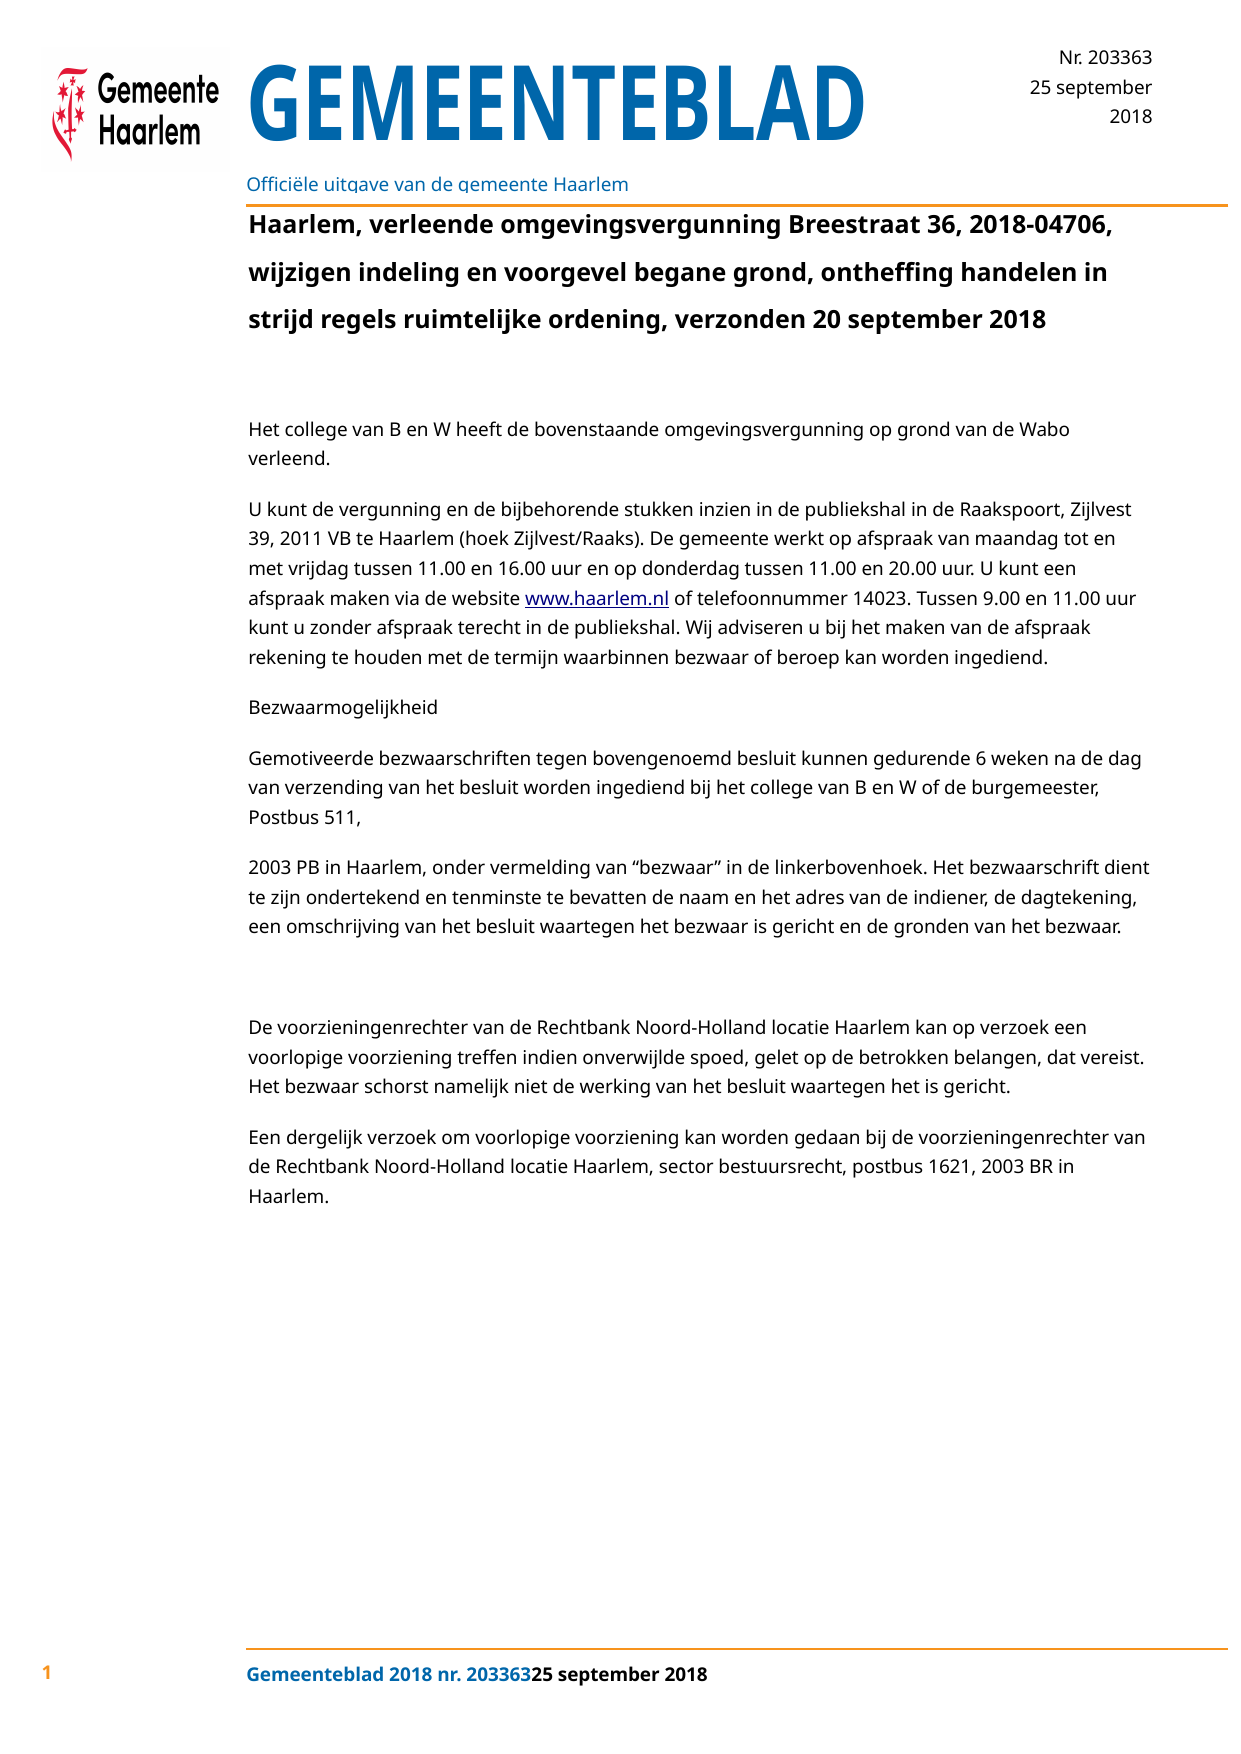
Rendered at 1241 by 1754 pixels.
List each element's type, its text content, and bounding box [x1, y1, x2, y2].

text Een dergelijk verzoek om voorlopige voorziening kan worden gedaan bij de voorzieningenrechter van de Rechtbank Noord-Holland locatie Haarlem, sector bestuursrecht, postbus 1621, 2003 BR in Haarlem. [248, 1124, 1152, 1209]
text U kunt de vergunning en de bijbehorende stukken inzien in de publiekshal in de Raakspoort, Zijlvest 39, 2011 VB te Haarlem (hoek Zijlvest/Raaks). De gemeente werkt op afspraak van maandag tot en met vrijdag tussen 11.00 en 16.00 uur en op donderdag tussen 11.00 en 20.00 uur. U kunt een afspraak maken via de website www.haarlem.nl of telefoonnummer 14023. Tussen 9.00 en 11.00 uur kunt u zonder afspraak terecht in de publiekshal. Wij adviseren u bij het maken van de afspraak rekening te houden met de termijn waarbinnen bezwaar of beroep kan worden ingediend. [248, 496, 1152, 669]
picture [41, 47, 231, 172]
text Gemotiveerde bezwaarschriften tegen bovengenoemd besluit kunnen gedurende 6 weken na de dag van verzending van het besluit worden ingediend bij het college van B en W of de burgemeester, Postbus 511, [248, 745, 1152, 829]
text Bezwaarmogelijkheid [248, 694, 1152, 720]
text 2003 PB in Haarlem, onder vermelding van “bezwaar” in de linkerbovenhoek. Het bezwaarschrift dient te zijn ondertekend en tenminste te bevatten de naam en het adres van de indiener, de dagtekening, een omschrijving van het besluit waartegen het bezwaar is gericht en de gronden van het bezwaar. [248, 854, 1152, 939]
text Het college van B en W heeft de bovenstaande omgevingsvergunning op grond van de Wabo verleend. [248, 416, 1152, 471]
text De voorzieningenrechter van de Rechtbank Noord-Holland locatie Haarlem kan op verzoek een voorlopige voorziening treffen indien onverwijlde spoed, gelet op de betrokken belangen, dat vereist. Het bezwaar schorst namelijk niet de werking van het besluit waartegen het is gericht. [248, 1014, 1152, 1099]
text Haarlem, verleende omgevingsvergunning Breestraat 36, 2018-04706, wijzigen indeling en voorgevel begane grond, ontheffing handelen in strijd regels ruimtelijke ordening, verzonden 20 september 2018 [248, 207, 1152, 336]
